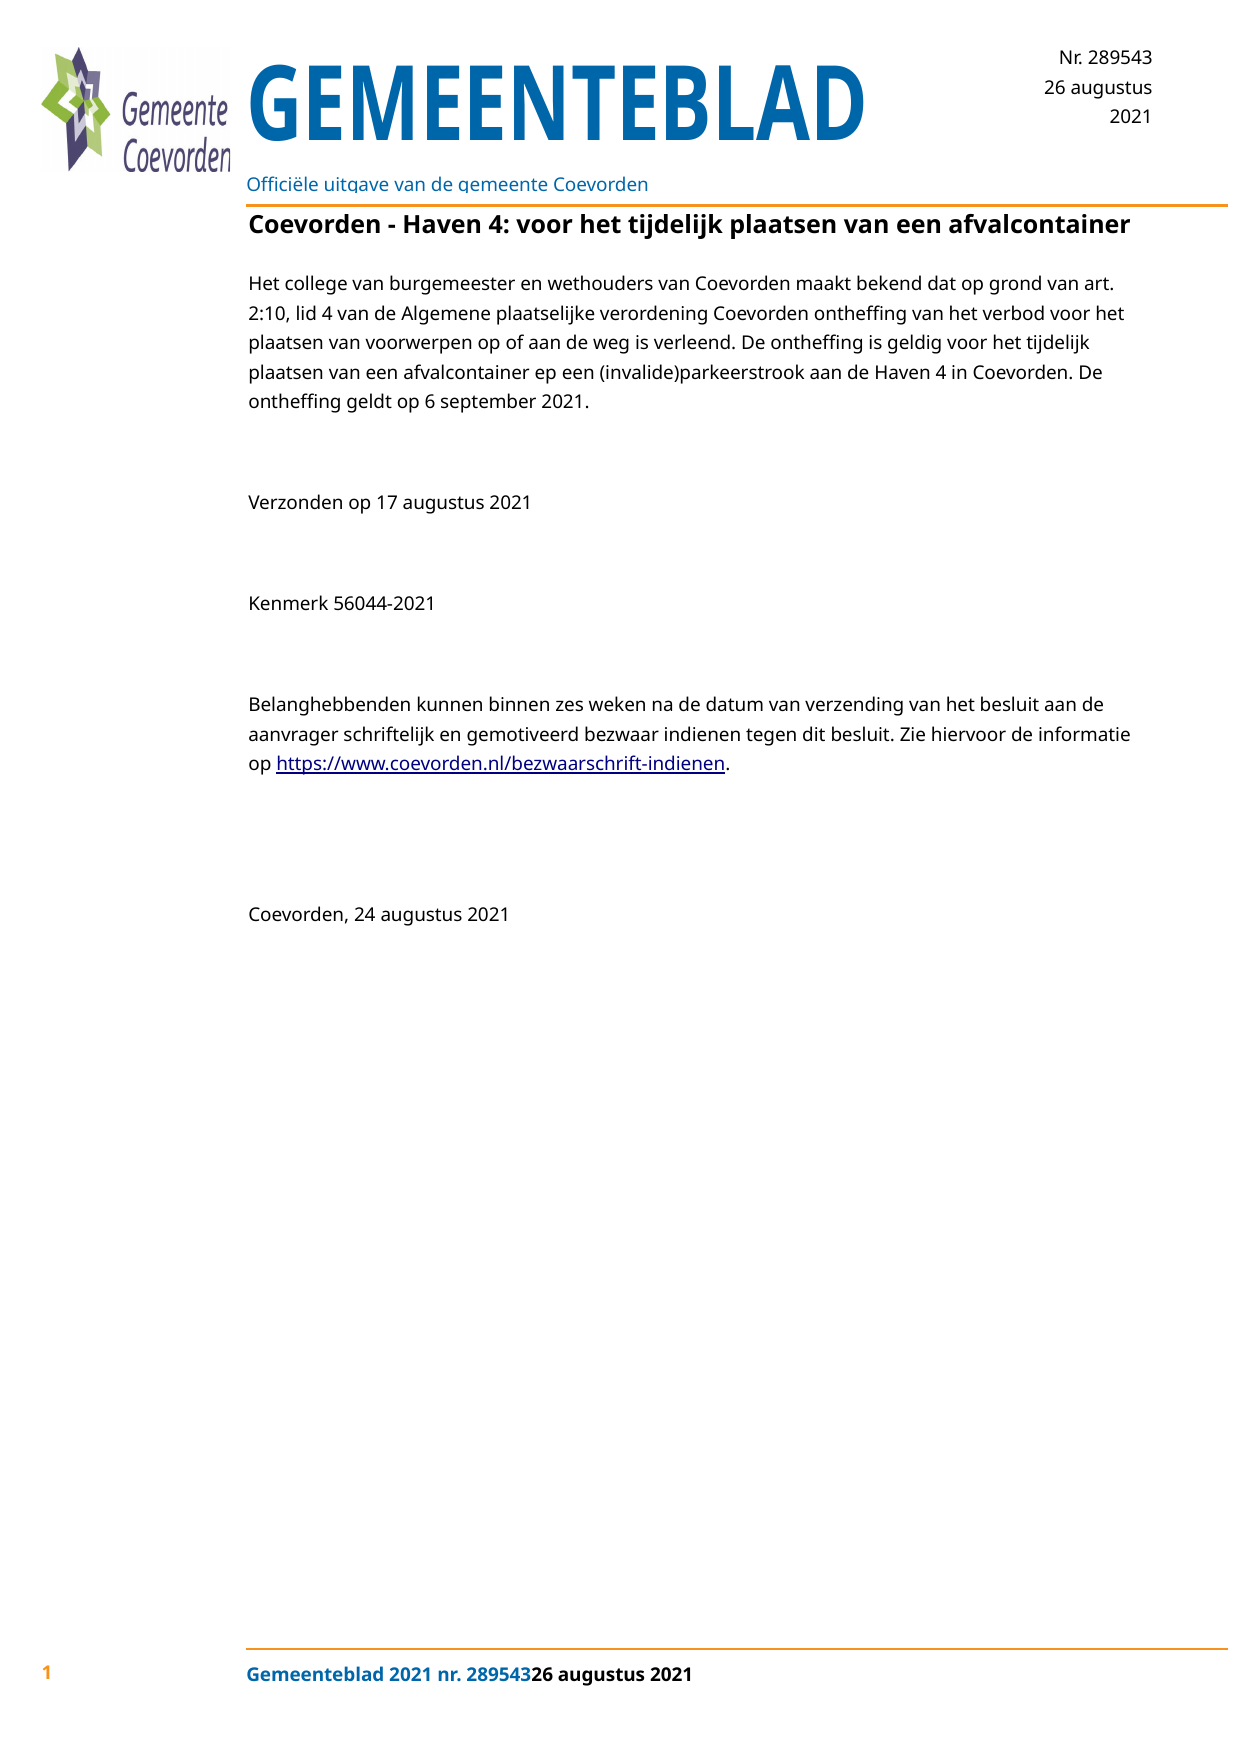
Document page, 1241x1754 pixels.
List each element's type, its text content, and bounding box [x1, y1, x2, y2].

text Coevorden, 24 augustus 2021 [248, 902, 1152, 927]
picture [41, 47, 231, 172]
text Belanghebbenden kunnen binnen zes weken na de datum van verzending van het besluit aan de aanvrager schriftelijk en gemotiveerd bezwaar indienen tegen dit besluit. Zie hiervoor de informatie op https://www.coevorden.nl/bezwaarschrift-indienen. [248, 691, 1152, 776]
text Coevorden - Haven 4: voor het tijdelijk plaatsen van een afvalcontainer [248, 207, 1152, 241]
text Het college van burgemeester en wethouders van Coevorden maakt bekend dat op grond van art. 2:10, lid 4 van de Algemene plaatselijke verordening Coevorden ontheffing van het verbod voor het plaatsen van voorwerpen op of aan de weg is verleend. De ontheffing is geldig voor het tijdelijk plaatsen van een afvalcontainer ep een (invalide)parkeerstrook aan de Haven 4 in Coevorden. De ontheffing geldt op 6 september 2021. [248, 270, 1152, 414]
text Kenmerk 56044-2021 [248, 590, 1152, 616]
text Verzonden op 17 augustus 2021 [248, 489, 1152, 515]
